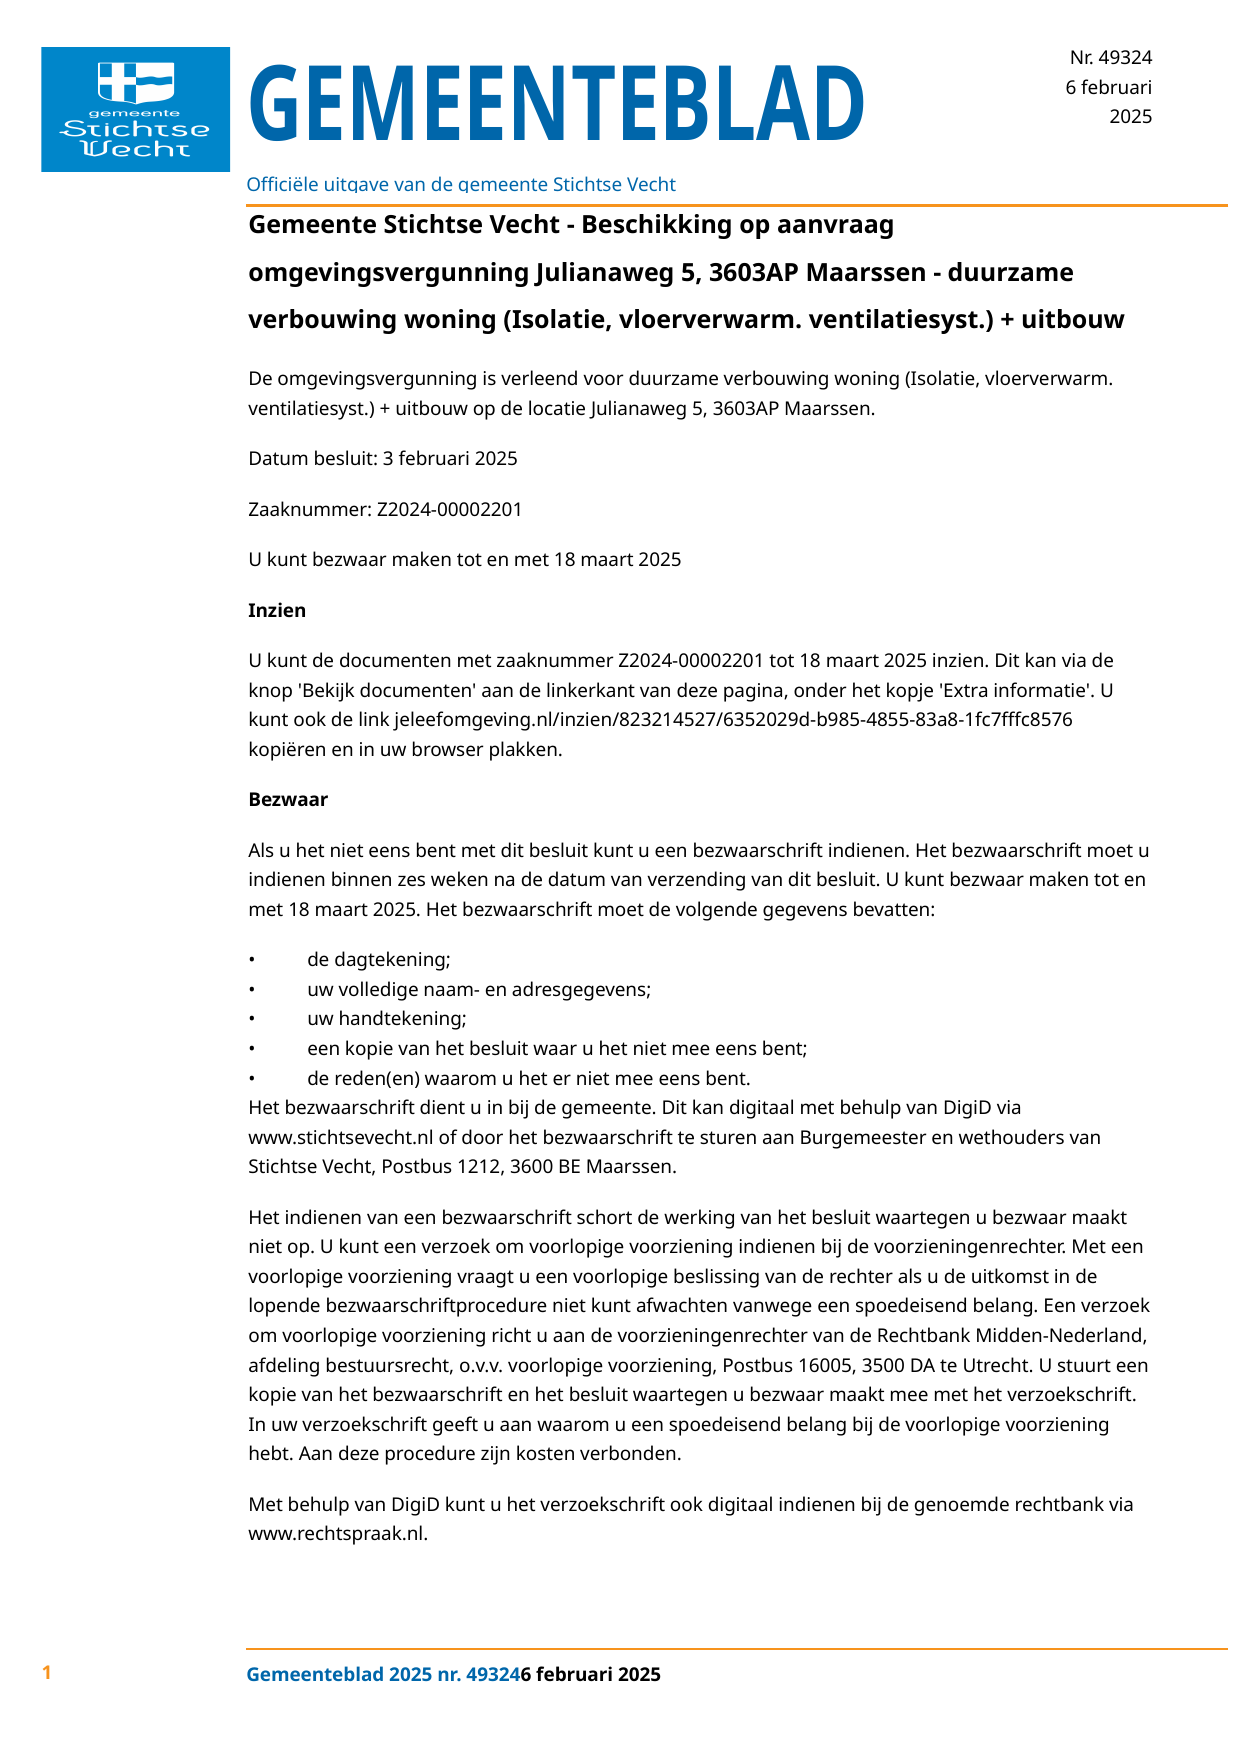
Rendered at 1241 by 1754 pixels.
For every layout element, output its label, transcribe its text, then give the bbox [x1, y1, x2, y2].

text Datum besluit: 3 februari 2025 [248, 446, 1152, 471]
text Gemeente Stichtse Vecht - Beschikking op aanvraag omgevingsvergunning Julianaweg 5, 3603AP Maarssen - duurzame verbouwing woning (Isolatie, vloerverwarm. ventilatiesyst.) + uitbouw [248, 207, 1152, 336]
text U kunt bezwaar maken tot en met 18 maart 2025 [248, 546, 1152, 572]
text U kunt de documenten met zaaknummer Z2024-00002201 tot 18 maart 2025 inzien. Dit kan via de knop 'Bekijk documenten' aan de linkerkant van deze pagina, onder het kopje 'Extra informatie'. U kunt ook de link jeleefomgeving.nl/inzien/823214527/6352029d-b985-4855-83a8-1fc7fffc8576 kopiëren en in uw browser plakken. [248, 647, 1152, 762]
text Het bezwaarschrift dient u in bij de gemeente. Dit kan digitaal met behulp van DigiD via www.stichtsevecht.nl of door het bezwaarschrift te sturen aan Burgemeester en wethouders van Stichtse Vecht, Postbus 1212, 3600 BE Maarssen. [248, 1094, 1152, 1179]
list uw volledige naam- en adresgegevens; [248, 976, 1152, 1002]
picture [137, 63, 174, 103]
text Als u het niet eens bent met dit besluit kunt u een bezwaarschrift indienen. Het bezwaarschrift moet u indienen binnen zes weken na de datum van verzending van dit besluit. U kunt bezwaar maken tot en met 18 maart 2025. Het bezwaarschrift moet de volgende gegevens bevatten: [248, 837, 1152, 922]
text Het indienen van een bezwaarschrift schort de werking van het besluit waartegen u bezwaar maakt niet op. U kunt een verzoek om voorlopige voorziening indienen bij de voorzieningenrechter. Met een voorlopige voorziening vraagt u een voorlopige beslissing van de rechter als u de uitkomst in de lopende bezwaarschriftprocedure niet kunt afwachten vanwege een spoedeisend belang. Een verzoek om voorlopige voorziening richt u aan de voorzieningenrechter van de Rechtbank Midden-Nederland, afdeling bestuursrecht, o.v.v. voorlopige voorziening, Postbus 16005, 3500 DA te Utrecht. U stuurt een kopie van het bezwaarschrift en het besluit waartegen u bezwaar maakt mee met het verzoekschrift. In uw verzoekschrift geeft u aan waarom u een spoedeisend belang bij de voorlopige voorziening hebt. Aan deze procedure zijn kosten verbonden. [248, 1204, 1152, 1466]
list de reden(en) waarom u het er niet mee eens bent. [248, 1065, 1152, 1090]
text Met behulp van DigiD kunt u het verzoekschrift ook digitaal indienen bij de genoemde rechtbank via www.rechtspraak.nl. [248, 1491, 1152, 1546]
picture [99, 63, 135, 101]
list uw handtekening; [248, 1006, 1152, 1031]
text Zaaknummer: Z2024-00002201 [248, 496, 1152, 522]
text De omgevingsvergunning is verleend voor duurzame verbouwing woning (Isolatie, vloerverwarm. ventilatiesyst.) + uitbouw op de locatie Julianaweg 5, 3603AP Maarssen. [248, 366, 1152, 421]
list de dagtekening; [248, 946, 1152, 972]
text Inzien [248, 597, 1152, 622]
list een kopie van het besluit waar u het niet mee eens bent; [248, 1035, 1152, 1061]
text Bezwaar [248, 786, 1152, 812]
